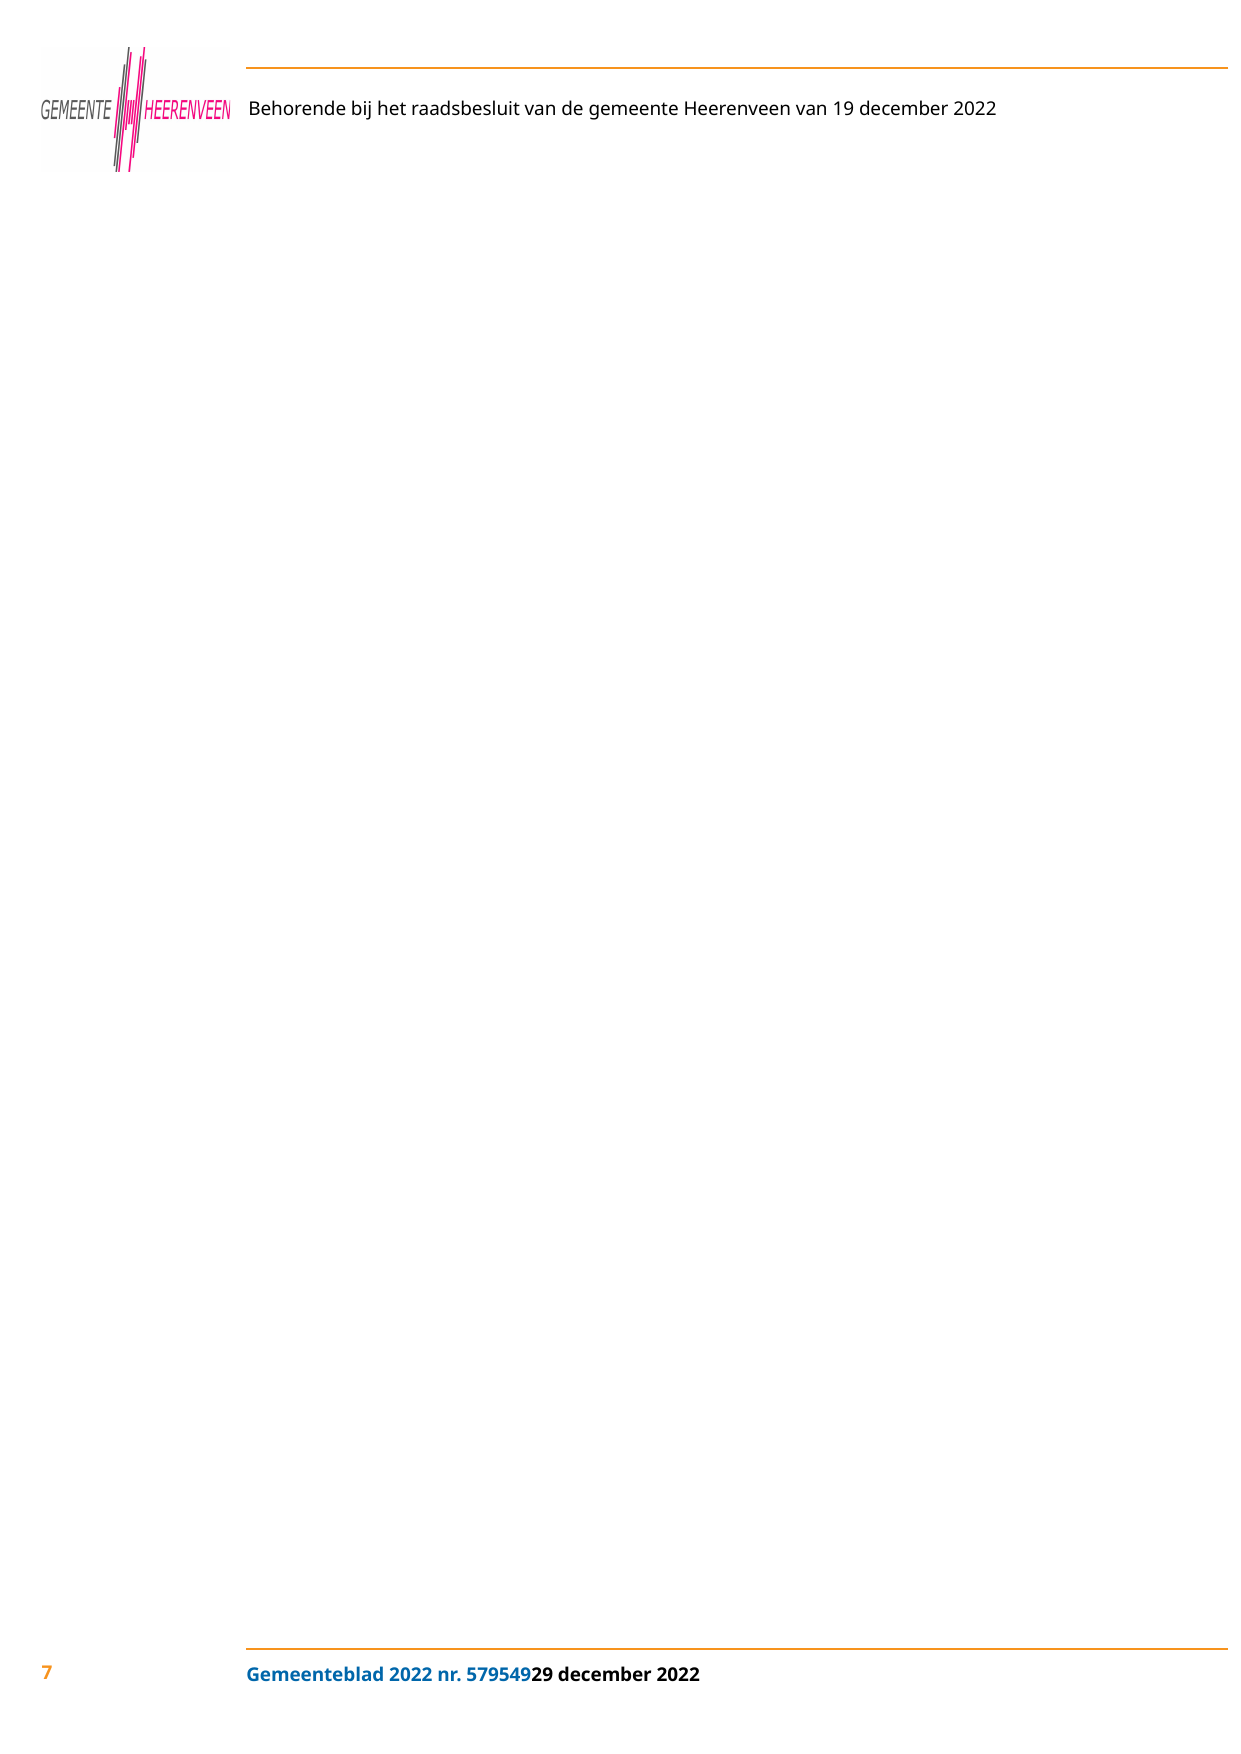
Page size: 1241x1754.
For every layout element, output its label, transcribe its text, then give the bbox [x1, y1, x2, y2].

text Behorende bij het raadsbesluit van de gemeente Heerenveen van 19 december 2022 [248, 95, 1152, 121]
picture [41, 47, 231, 172]
